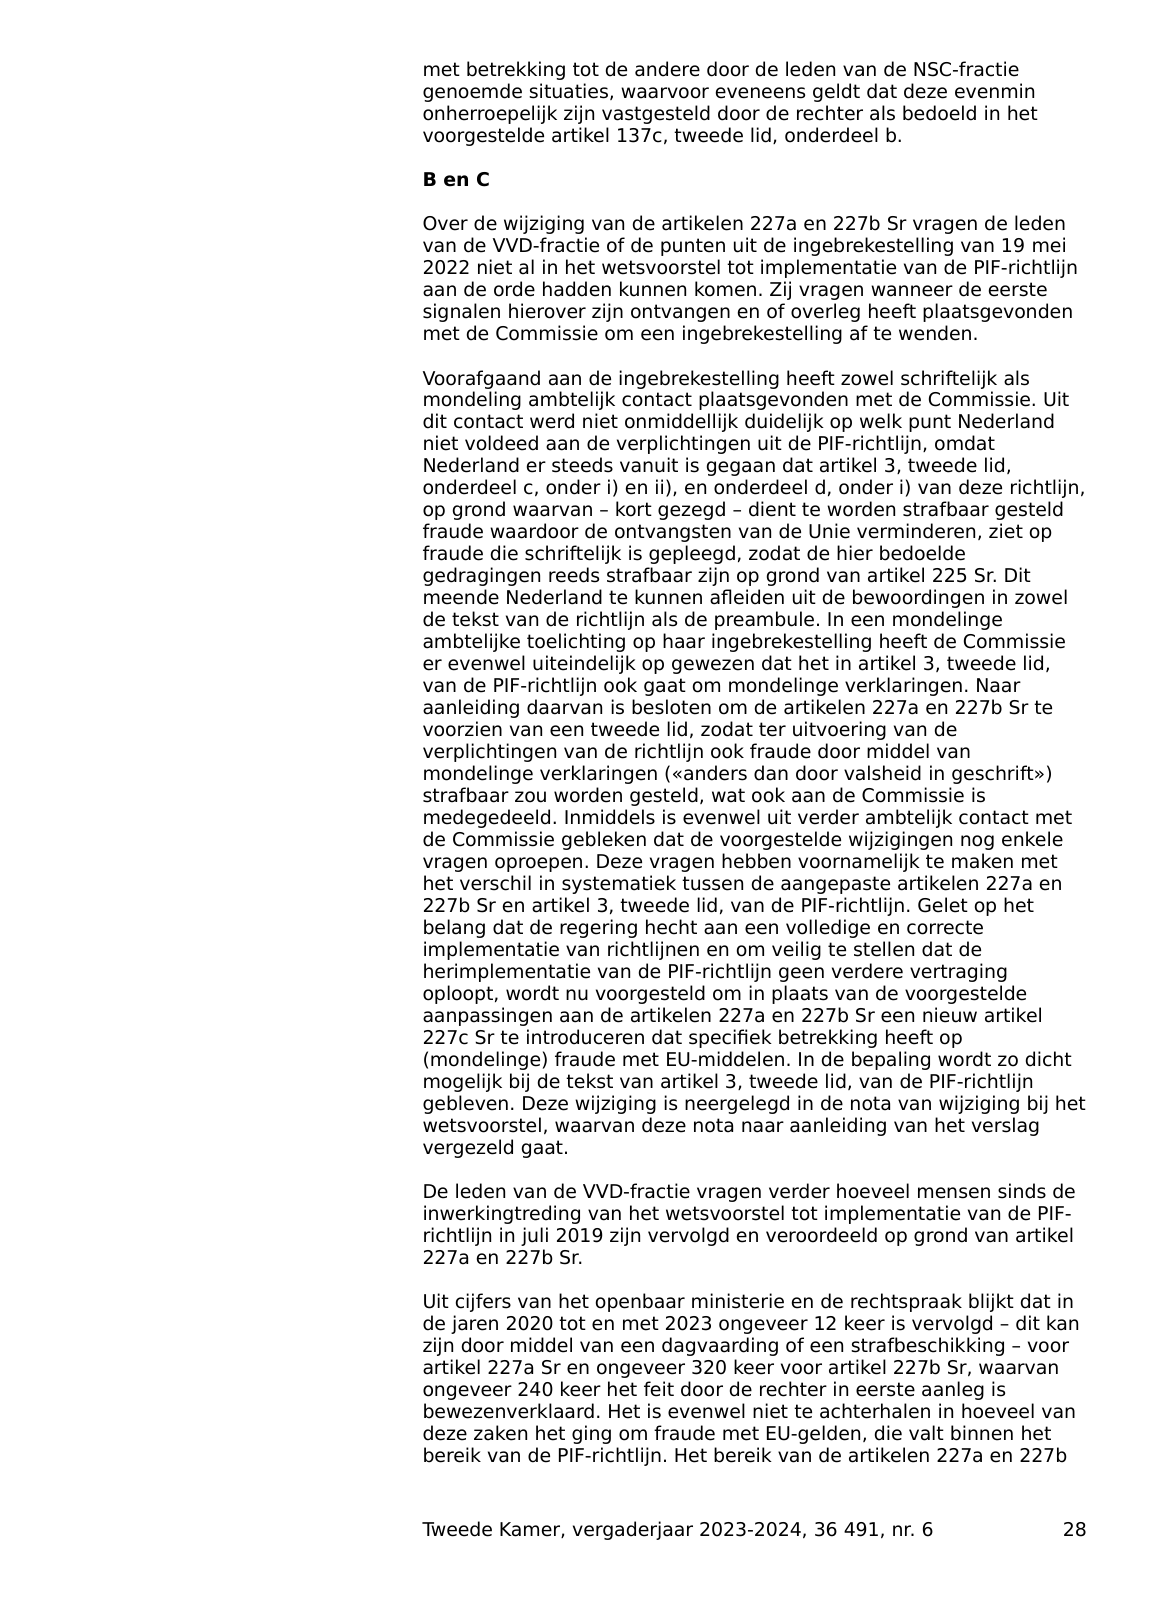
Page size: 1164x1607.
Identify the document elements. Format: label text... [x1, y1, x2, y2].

text B en C [422, 169, 1087, 191]
text Over de wijziging van de artikelen 227a en 227b Sr vragen de leden van de VVD-fractie of de punten uit de ingebrekestelling van 19 mei 2022 niet al in het wetsvoorstel tot implementatie van de PIF-richtlijn aan de orde hadden kunnen komen. Zij vragen wanneer de eerste signalen hierover zijn ontvangen en of overleg heeft plaatsgevonden met de Commissie om een ingebrekestelling af te wenden. [422, 213, 1087, 345]
text Voorafgaand aan de ingebrekestelling heeft zowel schriftelijk als mondeling ambtelijk contact plaatsgevonden met de Commissie. Uit dit contact werd niet onmiddellijk duidelijk op welk punt Nederland niet voldeed aan de verplichtingen uit de PIF-richtlijn, omdat Nederland er steeds vanuit is gegaan dat artikel 3, tweede lid, onderdeel c, onder i) en ii), en onderdeel d, onder i) van deze richtlijn, op grond waarvan – kort gezegd – dient te worden strafbaar gesteld fraude waardoor de ontvangsten van de Unie verminderen, ziet op fraude die schriftelijk is gepleegd, zodat de hier bedoelde gedragingen reeds strafbaar zijn op grond van artikel 225 Sr. Dit meende Nederland te kunnen afleiden uit de bewoordingen in zowel de tekst van de richtlijn als de preambule. In een mondelinge ambtelijke toelichting op haar ingebrekestelling heeft de Commissie er evenwel uiteindelijk op gewezen dat het in artikel 3, tweede lid, van de PIF-richtlijn ook gaat om mondelinge verklaringen. Naar aanleiding daarvan is besloten om de artikelen 227a en 227b Sr te voorzien van een tweede lid, zodat ter uitvoering van de verplichtingen van de richtlijn ook fraude door middel van mondelinge verklaringen («anders dan door valsheid in geschrift») strafbaar zou worden gesteld, wat ook aan de Commissie is medegedeeld. Inmiddels is evenwel uit verder ambtelijk contact met de Commissie gebleken dat de voorgestelde wijzigingen nog enkele vragen oproepen. Deze vragen hebben voornamelijk te maken met het verschil in systematiek tussen de aangepaste artikelen 227a en 227b Sr en artikel 3, tweede lid, van de PIF-richtlijn. Gelet op het belang dat de regering hecht aan een volledige en correcte implementatie van richtlijnen en om veilig te stellen dat de herimplementatie van de PIF-richtlijn geen verdere vertraging oploopt, wordt nu voorgesteld om in plaats van de voorgestelde aanpassingen aan de artikelen 227a en 227b Sr een nieuw artikel 227c Sr te introduceren dat specifiek betrekking heeft op (mondelinge) fraude met EU-middelen. In de bepaling wordt zo dicht mogelijk bij de tekst van artikel 3, tweede lid, van de PIF-richtlijn gebleven. Deze wijziging is neergelegd in de nota van wijziging bij het wetsvoorstel, waarvan deze nota naar aanleiding van het verslag vergezeld gaat. [422, 367, 1087, 1159]
text Uit cijfers van het openbaar ministerie en de rechtspraak blijkt dat in de jaren 2020 tot en met 2023 ongeveer 12 keer is vervolgd – dit kan zijn door middel van een dagvaarding of een strafbeschikking – voor artikel 227a Sr en ongeveer 320 keer voor artikel 227b Sr, waarvan ongeveer 240 keer het feit door de rechter in eerste aanleg is bewezenverklaard. Het is evenwel niet te achterhalen in hoeveel van deze zaken het ging om fraude met EU-gelden, die valt binnen het bereik van de PIF-richtlijn. Het bereik van de artikelen 227a en 227b [422, 1291, 1087, 1467]
text met betrekking tot de andere door de leden van de NSC-fractie genoemde situaties, waarvoor eveneens geldt dat deze evenmin onherroepelijk zijn vastgesteld door de rechter als bedoeld in het voorgestelde artikel 137c, tweede lid, onderdeel b. [422, 59, 1087, 147]
text De leden van de VVD-fractie vragen verder hoeveel mensen sinds de inwerkingtreding van het wetsvoorstel tot implementatie van de PIF-richtlijn in juli 2019 zijn vervolgd en veroordeeld op grond van artikel 227a en 227b Sr. [422, 1181, 1087, 1269]
